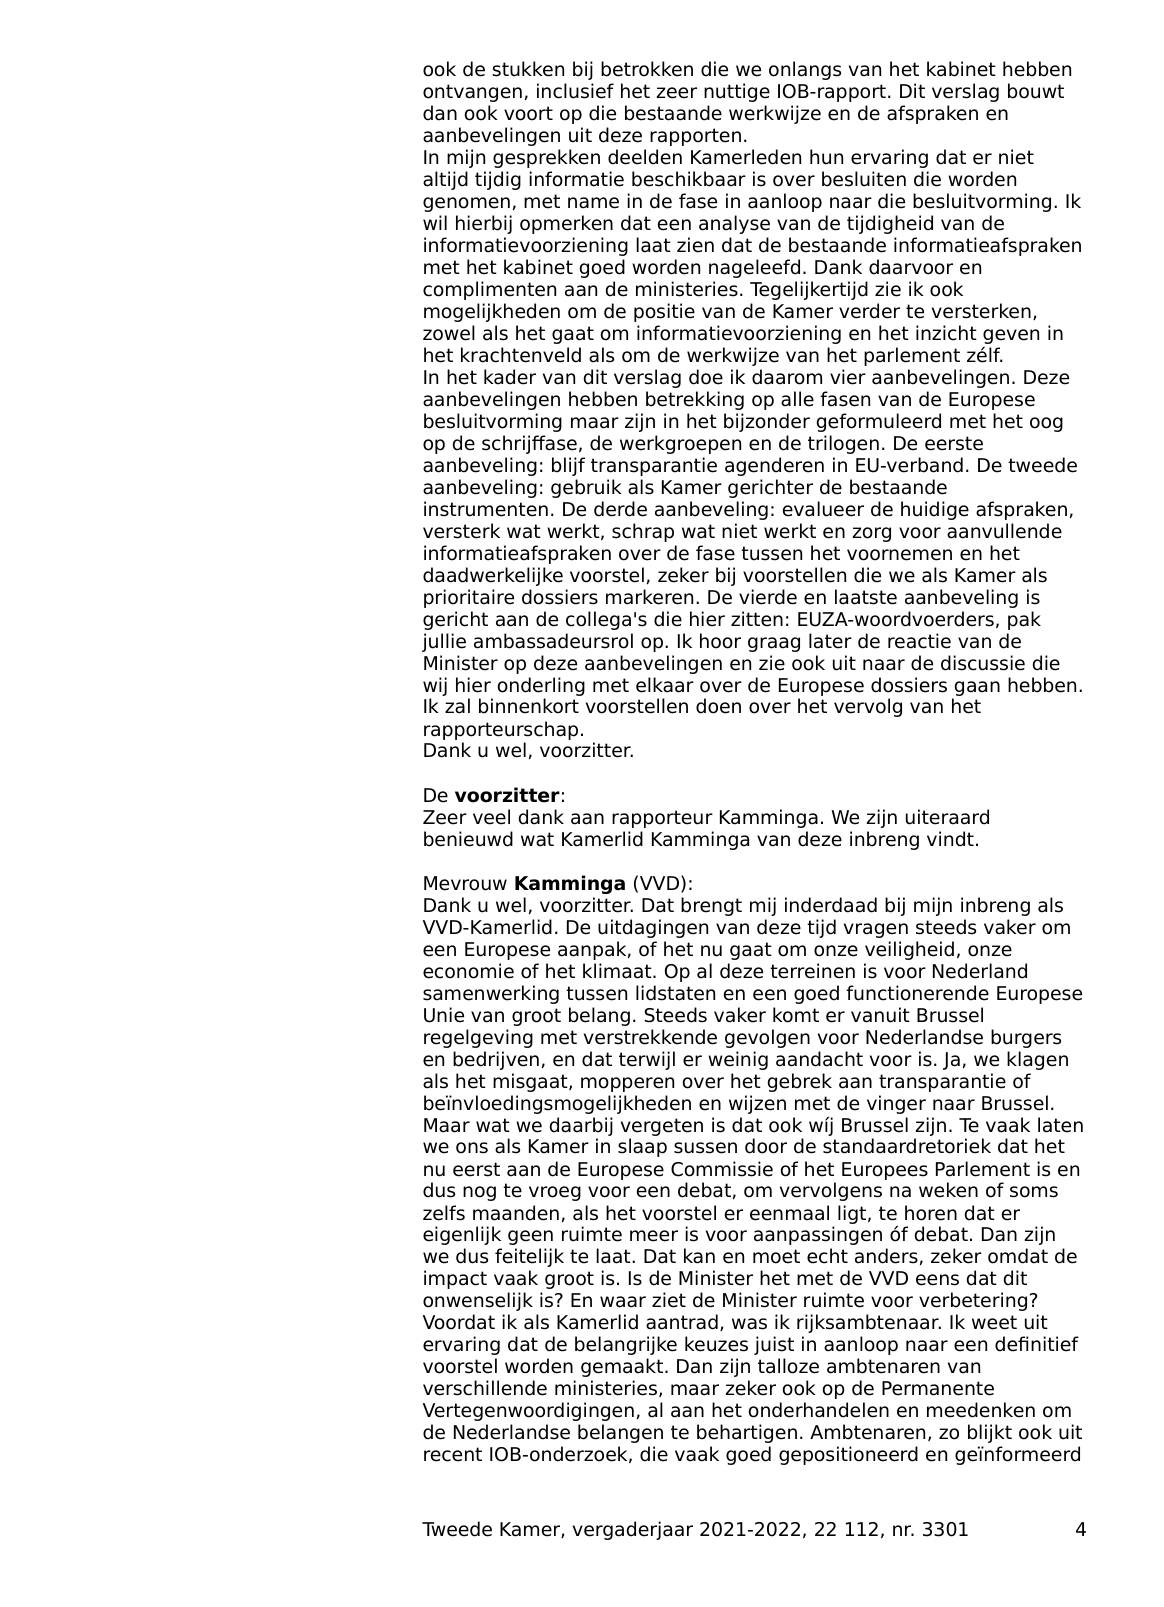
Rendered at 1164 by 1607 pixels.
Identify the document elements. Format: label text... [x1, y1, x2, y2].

text Dank u wel, voorzitter. [422, 740, 1087, 762]
text In mijn gesprekken deelden Kamerleden hun ervaring dat er niet altijd tijdig informatie beschikbaar is over besluiten die worden genomen, met name in de fase in aanloop naar die besluitvorming. Ik wil hierbij opmerken dat een analyse van de tijdigheid van de informatievoorziening laat zien dat de bestaande informatieafspraken met het kabinet goed worden nageleefd. Dank daarvoor en complimenten aan de ministeries. Tegelijkertijd zie ik ook mogelijkheden om de positie van de Kamer verder te versterken, zowel als het gaat om informatievoorziening en het inzicht geven in het krachtenveld als om de werkwijze van het parlement zélf. [422, 147, 1087, 367]
text Voordat ik als Kamerlid aantrad, was ik rijksambtenaar. Ik weet uit ervaring dat de belangrijke keuzes juist in aanloop naar een definitief voorstel worden gemaakt. Dan zijn talloze ambtenaren van verschillende ministeries, maar zeker ook op de Permanente Vertegenwoordigingen, al aan het onderhandelen en meedenken om de Nederlandse belangen te behartigen. Ambtenaren, zo blijkt ook uit recent IOB-onderzoek, die vaak goed gepositioneerd en geïnformeerd [422, 1312, 1087, 1466]
text De voorzitter: [422, 784, 1087, 807]
text Mevrouw Kamminga (VVD): [422, 873, 1087, 895]
text In het kader van dit verslag doe ik daarom vier aanbevelingen. Deze aanbevelingen hebben betrekking op alle fasen van de Europese besluitvorming maar zijn in het bijzonder geformuleerd met het oog op de schrijffase, de werkgroepen en de trilogen. De eerste aanbeveling: blijf transparantie agenderen in EU-verband. De tweede aanbeveling: gebruik als Kamer gerichter de bestaande instrumenten. De derde aanbeveling: evalueer de huidige afspraken, versterk wat werkt, schrap wat niet werkt en zorg voor aanvullende informatieafspraken over de fase tussen het voornemen en het daadwerkelijke voorstel, zeker bij voorstellen die we als Kamer als prioritaire dossiers markeren. De vierde en laatste aanbeveling is gericht aan de collega's die hier zitten: EUZA-woordvoerders, pak jullie ambassadeursrol op. Ik hoor graag later de reactie van de Minister op deze aanbevelingen en zie ook uit naar de discussie die wij hier onderling met elkaar over de Europese dossiers gaan hebben. Ik zal binnenkort voorstellen doen over het vervolg van het rapporteurschap. [422, 367, 1087, 740]
text Dank u wel, voorzitter. Dat brengt mij inderdaad bij mijn inbreng als VVD-Kamerlid. De uitdagingen van deze tijd vragen steeds vaker om een Europese aanpak, of het nu gaat om onze veiligheid, onze economie of het klimaat. Op al deze terreinen is voor Nederland samenwerking tussen lidstaten en een goed functionerende Europese Unie van groot belang. Steeds vaker komt er vanuit Brussel regelgeving met verstrekkende gevolgen voor Nederlandse burgers en bedrijven, en dat terwijl er weinig aandacht voor is. Ja, we klagen als het misgaat, mopperen over het gebrek aan transparantie of beïnvloedingsmogelijkheden en wijzen met de vinger naar Brussel. Maar wat we daarbij vergeten is dat ook wíj Brussel zijn. Te vaak laten we ons als Kamer in slaap sussen door de standaardretoriek dat het nu eerst aan de Europese Commissie of het Europees Parlement is en dus nog te vroeg voor een debat, om vervolgens na weken of soms zelfs maanden, als het voorstel er eenmaal ligt, te horen dat er eigenlijk geen ruimte meer is voor aanpassingen óf debat. Dan zijn we dus feitelijk te laat. Dat kan en moet echt anders, zeker omdat de impact vaak groot is. Is de Minister het met de VVD eens dat dit onwenselijk is? En waar ziet de Minister ruimte voor verbetering? [422, 895, 1087, 1312]
text Zeer veel dank aan rapporteur Kamminga. We zijn uiteraard benieuwd wat Kamerlid Kamminga van deze inbreng vindt. [422, 807, 1087, 851]
text ook de stukken bij betrokken die we onlangs van het kabinet hebben ontvangen, inclusief het zeer nuttige IOB-rapport. Dit verslag bouwt dan ook voort op die bestaande werkwijze en de afspraken en aanbevelingen uit deze rapporten. [422, 59, 1087, 147]
